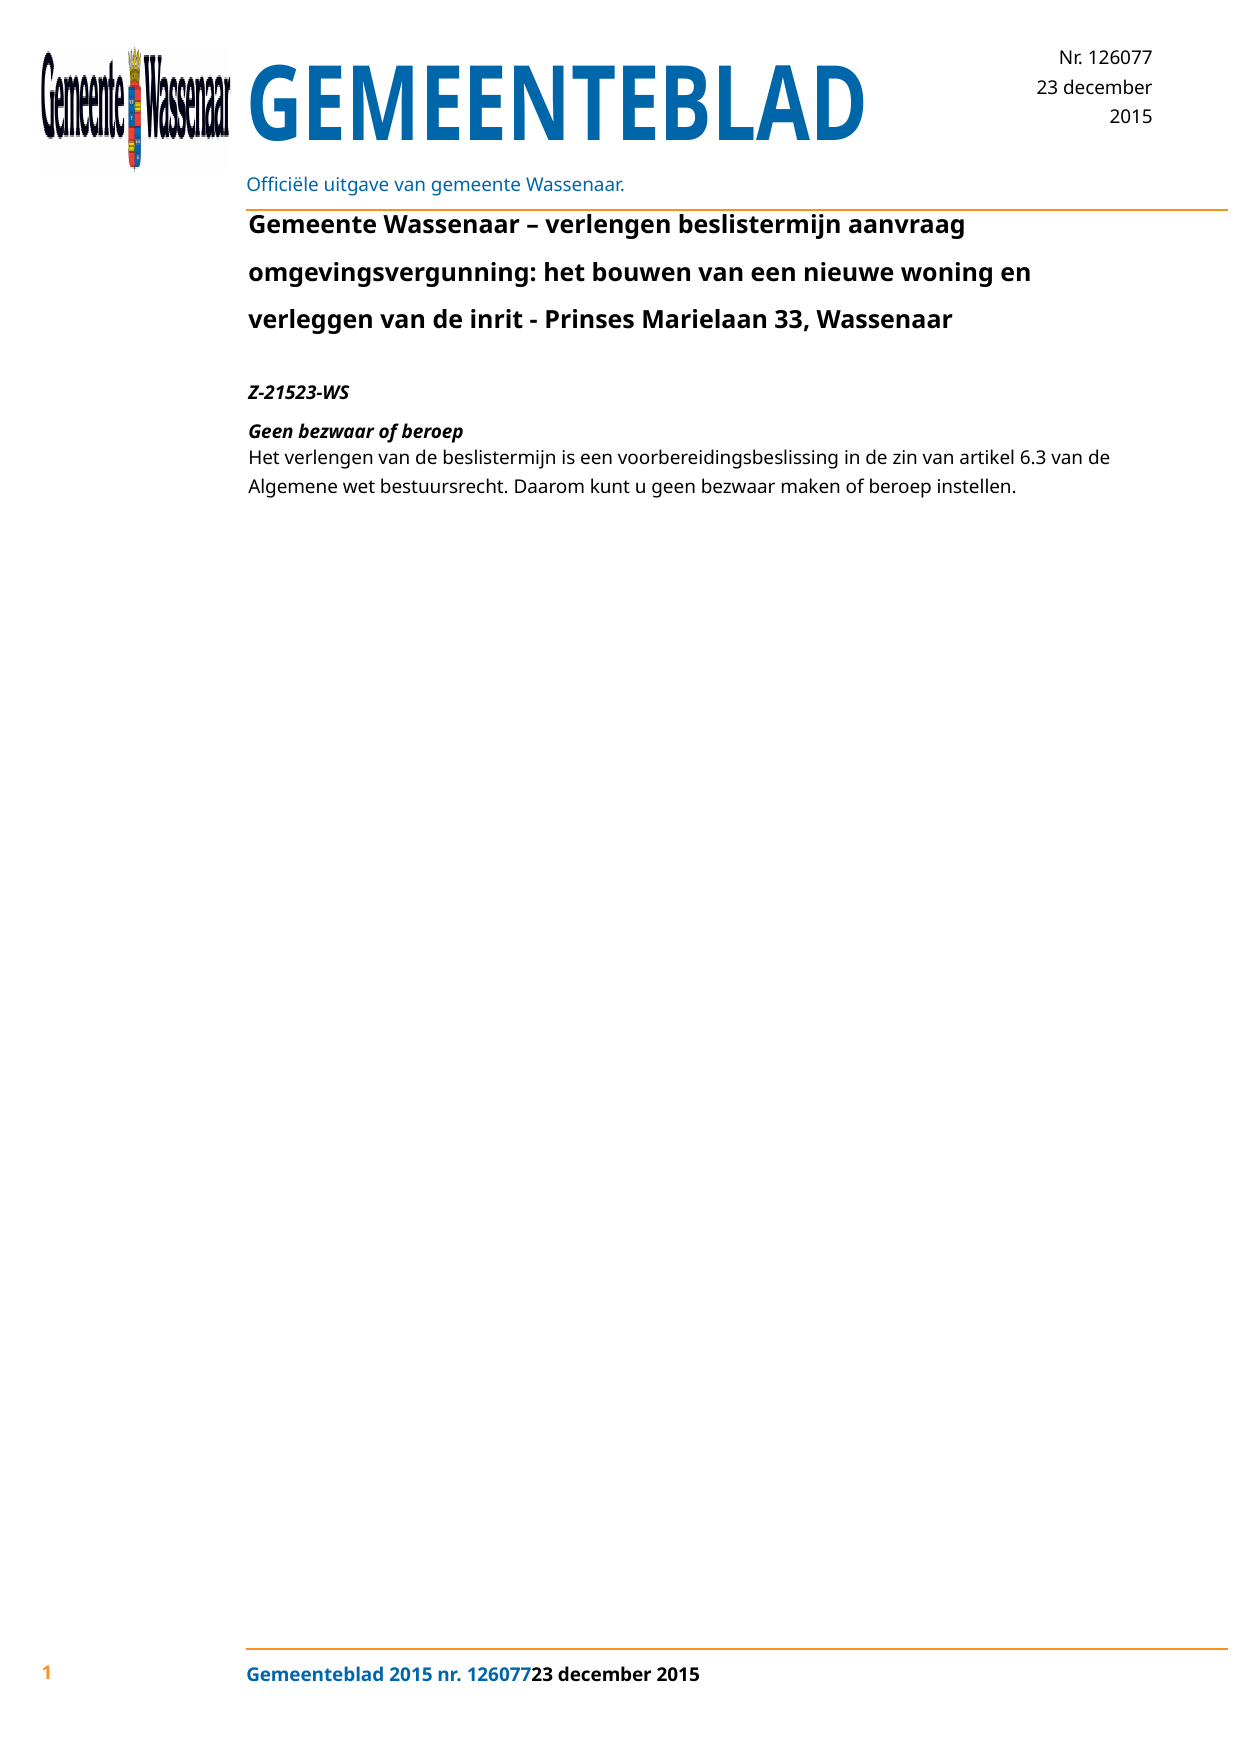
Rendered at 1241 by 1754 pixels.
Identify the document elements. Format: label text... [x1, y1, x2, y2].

picture [41, 47, 231, 172]
text Gemeente Wassenaar – verlengen beslistermijn aanvraag omgevingsvergunning: het bouwen van een nieuwe woning en verleggen van de inrit - Prinses Marielaan 33, Wassenaar [248, 211, 1152, 336]
text Z-21523-WS [248, 379, 1152, 405]
text Het verlengen van de beslistermijn is een voorbereidingsbeslissing in de zin van artikel 6.3 van de Algemene wet bestuursrecht. Daarom kunt u geen bezwaar maken of beroep instellen. [248, 444, 1152, 499]
text Geen bezwaar of beroep [248, 418, 1152, 444]
